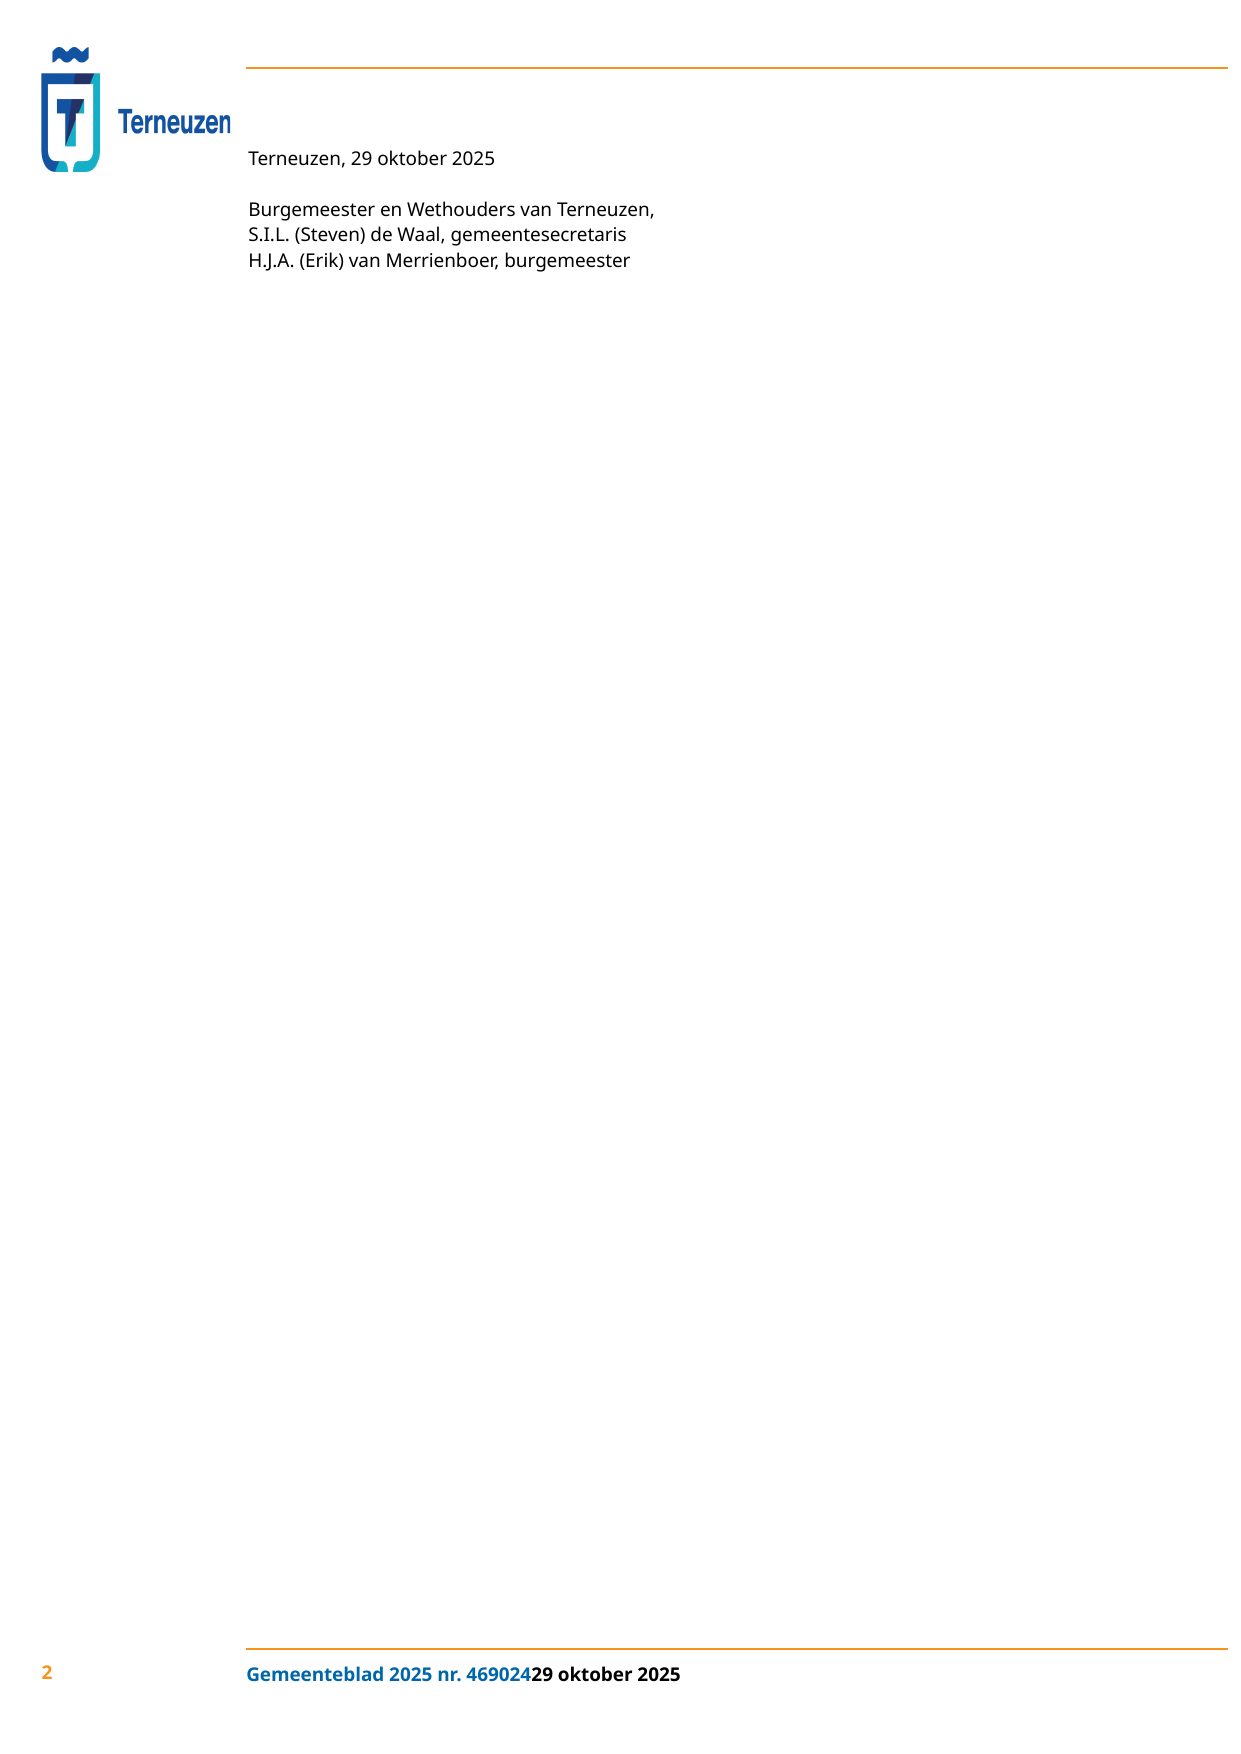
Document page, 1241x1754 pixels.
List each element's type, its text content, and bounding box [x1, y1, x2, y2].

table_cell [248, 273, 714, 299]
table_cell [714, 221, 1152, 247]
table_cell S.I.L. (Steven) de Waal, gemeentesecretaris [248, 221, 714, 247]
table_cell [714, 273, 1152, 299]
picture [41, 47, 231, 172]
table_cell H.J.A. (Erik) van Merrienboer, burgemeester [248, 247, 1152, 273]
text Terneuzen, 29 oktober 2025 [248, 145, 1152, 171]
table_header Burgemeester en Wethouders van Terneuzen, [248, 196, 1152, 221]
